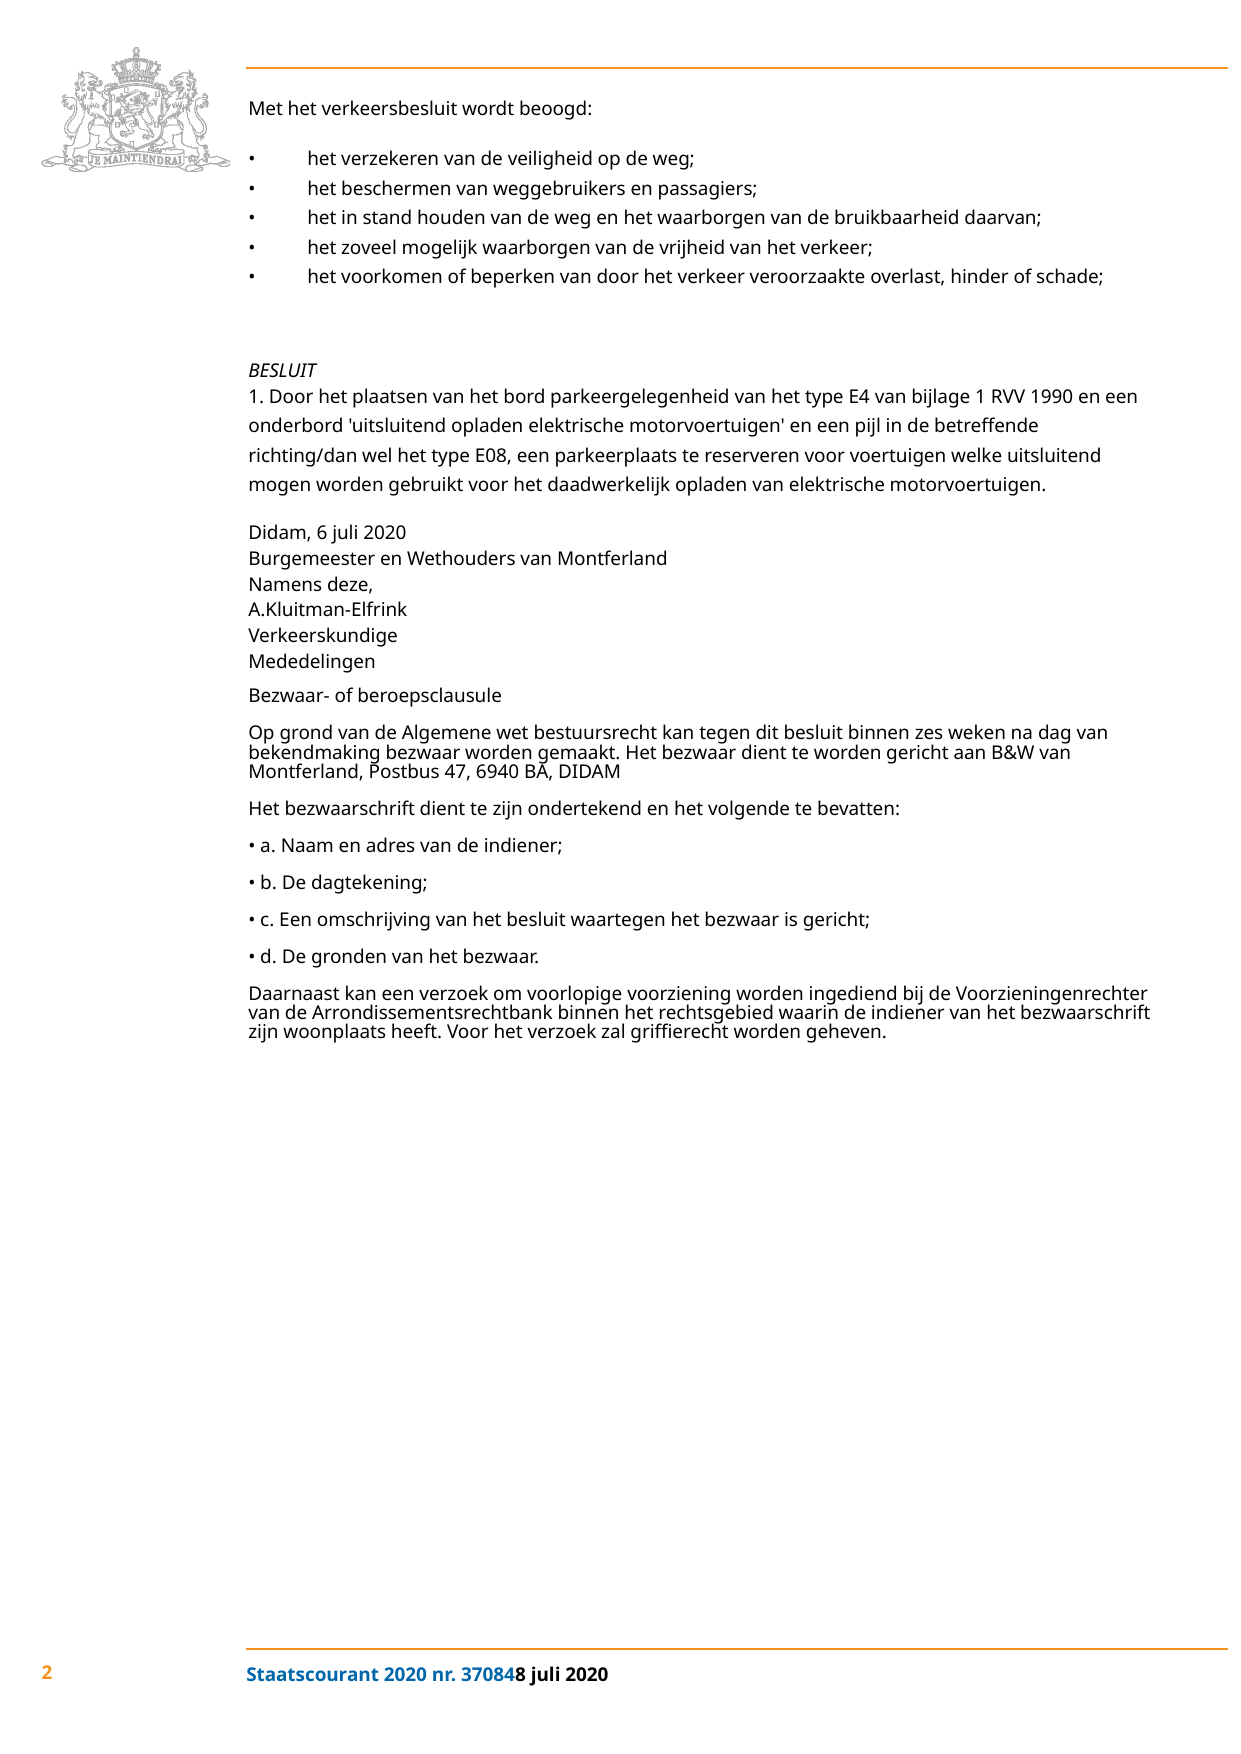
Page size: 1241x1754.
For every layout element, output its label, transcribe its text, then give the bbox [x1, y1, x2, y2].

text • d. De gronden van het bezwaar. [248, 948, 1152, 967]
text Verkeerskundige [248, 622, 1152, 648]
text Daarnaast kan een verzoek om voorlopige voorziening worden ingediend bij de Voorzieningenrechter van de Arrondissementsrechtbank binnen het rechtsgebied waarin de indiener van het bezwaarschrift zijn woonplaats heeft. Voor het verzoek zal griffierecht worden geheven. [248, 985, 1152, 1043]
text Namens deze, [248, 571, 1152, 597]
text • b. De dagtekening; [248, 874, 1152, 893]
text Op grond van de Algemene wet bestuursrecht kan tegen dit besluit binnen zes weken na dag van bekendmaking bezwaar worden gemaakt. Het bezwaar dient te worden gericht aan B&W van Montferland, Postbus 47, 6940 BA, DIDAM [248, 724, 1152, 782]
text BESLUIT [248, 357, 1152, 383]
text A.Kluitman-Elfrink [248, 597, 1152, 622]
list het beschermen van weggebruikers en passagiers; [248, 175, 1152, 201]
text Met het verkeersbesluit wordt beoogd: [248, 95, 1152, 121]
text Het bezwaarschrift dient te zijn ondertekend en het volgende te bevatten: [248, 800, 1152, 819]
text Didam, 6 juli 2020 [248, 519, 1152, 545]
text 1. Door het plaatsen van het bord parkeergelegenheid van het type E4 van bijlage 1 RVV 1990 en een onderbord 'uitsluitend opladen elektrische motorvoertuigen' en een pijl in de betreffende richting/dan wel het type E08, een parkeerplaats te reserveren voor voertuigen welke uitsluitend mogen worden gebruikt voor het daadwerkelijk opladen van elektrische motorvoertuigen. [248, 383, 1152, 497]
list het in stand houden van de weg en het waarborgen van de bruikbaarheid daarvan; [248, 204, 1152, 230]
list het verzekeren van de veiligheid op de weg; [248, 145, 1152, 171]
text • c. Een omschrijving van het besluit waartegen het bezwaar is gericht; [248, 911, 1152, 930]
text • a. Naam en adres van de indiener; [248, 837, 1152, 856]
list het zoveel mogelijk waarborgen van de vrijheid van het verkeer; [248, 234, 1152, 260]
picture [41, 47, 231, 172]
text Mededelingen [248, 648, 1152, 674]
text Burgemeester en Wethouders van Montferland [248, 545, 1152, 571]
text Bezwaar- of beroepsclausule [248, 687, 1152, 707]
list het voorkomen of beperken van door het verkeer veroorzaakte overlast, hinder of schade; [248, 263, 1152, 289]
